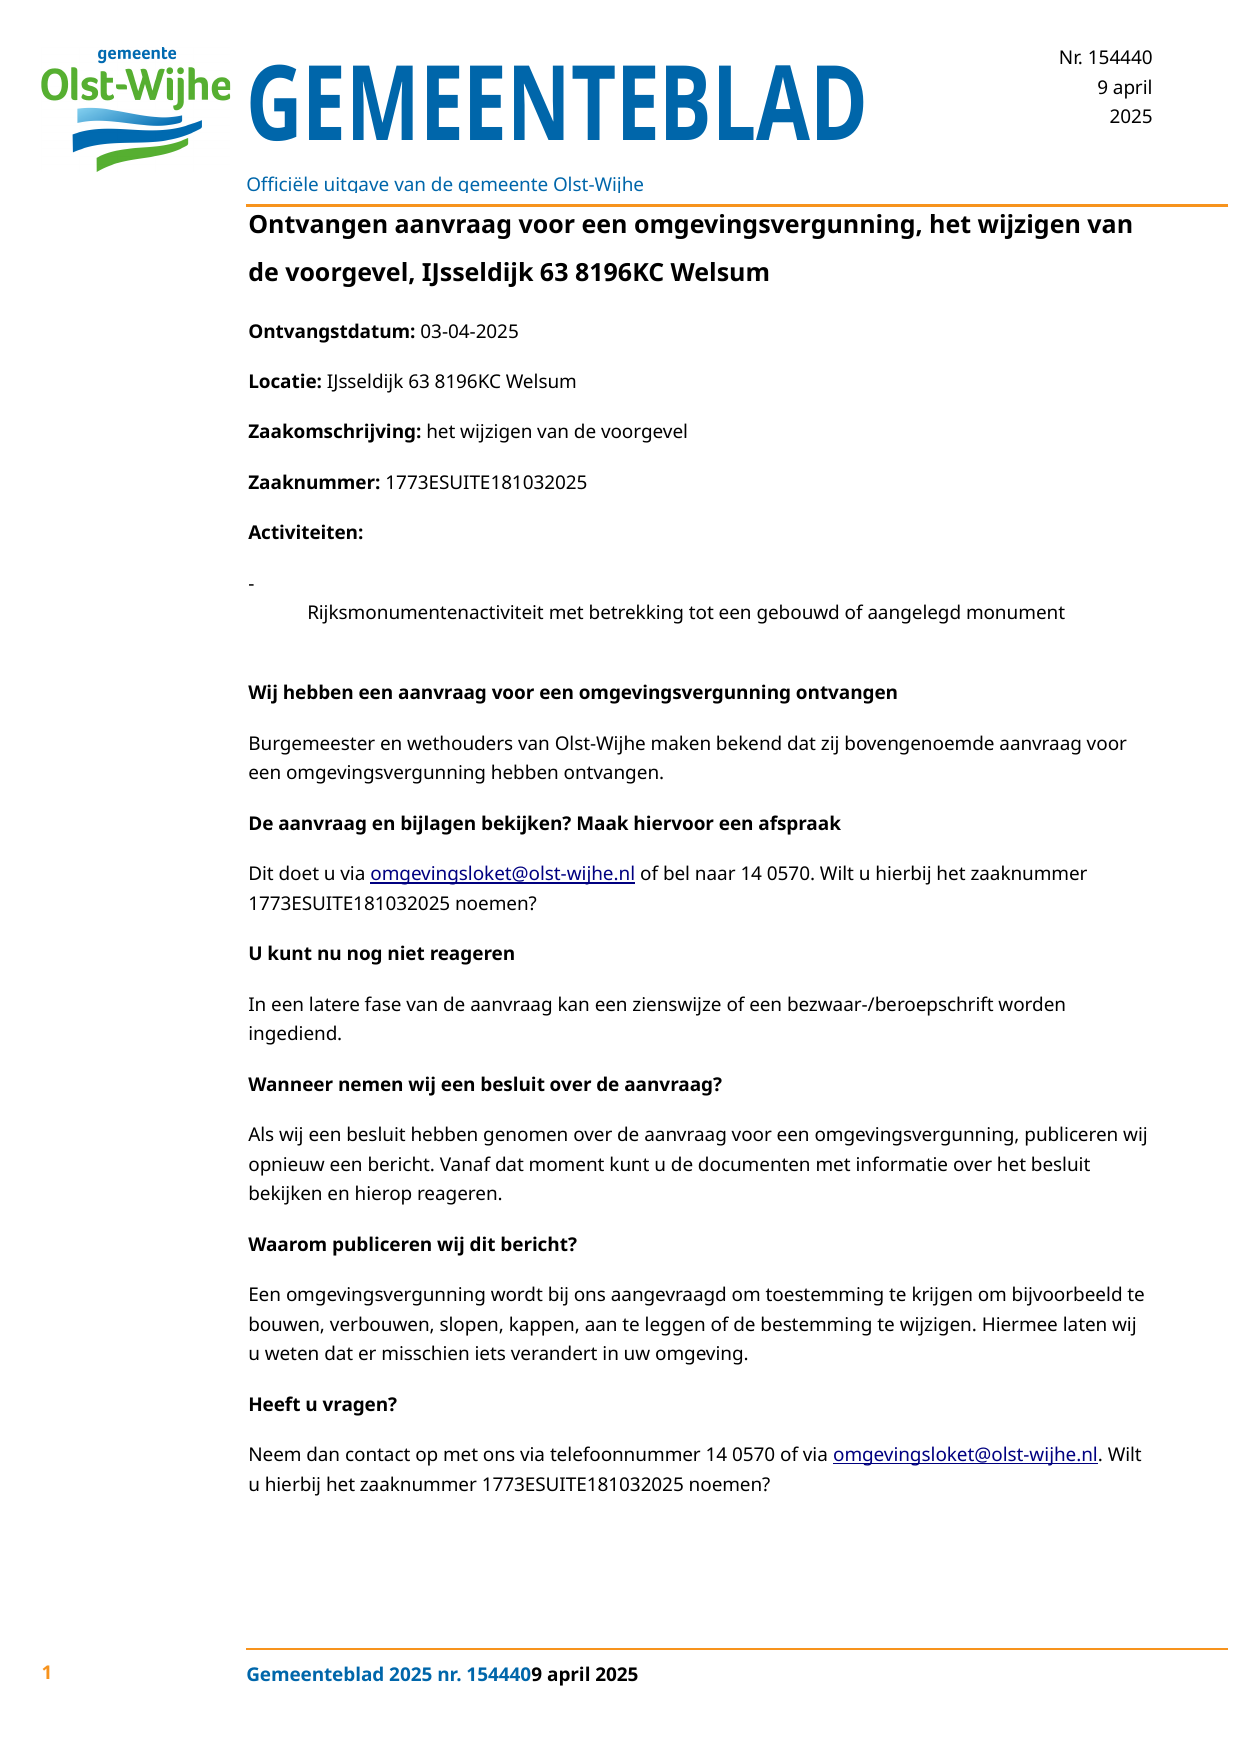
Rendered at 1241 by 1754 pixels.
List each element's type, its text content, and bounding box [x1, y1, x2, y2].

text Ontvangen aanvraag voor een omgevingsvergunning, het wijzigen van de voorgevel, IJsseldijk 63 8196KC Welsum [248, 207, 1152, 288]
text Burgemeester en wethouders van Olst-Wijhe maken bekend dat zij bovengenoemde aanvraag voor een omgevingsvergunning hebben ontvangen. [248, 730, 1152, 785]
text Een omgevingsvergunning wordt bij ons aangevraagd om toestemming te krijgen om bijvoorbeeld te bouwen, verbouwen, slopen, kappen, aan te leggen of de bestemming te wijzigen. Hiermee laten wij u weten dat er misschien iets verandert in uw omgeving. [248, 1281, 1152, 1366]
text Neem dan contact op met ons via telefoonnummer 14 0570 of via omgevingsloket@olst-wijhe.nl. Wilt u hierbij het zaaknummer 1773ESUITE181032025 noemen? [248, 1441, 1152, 1497]
text U kunt nu nog niet reageren [248, 940, 1152, 966]
text Zaaknummer: 1773ESUITE181032025 [248, 469, 1152, 495]
text Ontvangstdatum: 03-04-2025 [248, 318, 1152, 344]
text Heeft u vragen? [248, 1391, 1152, 1417]
text Dit doet u via omgevingsloket@olst-wijhe.nl of bel naar 14 0570. Wilt u hierbij het zaaknummer 1773ESUITE181032025 noemen? [248, 860, 1152, 916]
text Activiteiten: [248, 519, 1152, 545]
text Waarom publiceren wij dit bericht? [248, 1231, 1152, 1257]
text Wij hebben een aanvraag voor een omgevingsvergunning ontvangen [248, 679, 1152, 705]
text Wanneer nemen wij een besluit over de aanvraag? [248, 1071, 1152, 1097]
text Als wij een besluit hebben genomen over de aanvraag voor een omgevingsvergunning, publiceren wij opnieuw een bericht. Vanaf dat moment kunt u de documenten met informatie over het besluit bekijken en hierop reageren. [248, 1121, 1152, 1206]
text Locatie: IJsseldijk 63 8196KC Welsum [248, 368, 1152, 394]
list Rijksmonumentenactiviteit met betrekking tot een gebouwd of aangelegd monument [248, 599, 1152, 625]
text De aanvraag en bijlagen bekijken? Maak hiervoor een afspraak [248, 810, 1152, 836]
text Zaakomschrijving: het wijzigen van de voorgevel [248, 419, 1152, 444]
text In een latere fase van de aanvraag kan een zienswijze of een bezwaar-/beroepschrift worden ingediend. [248, 991, 1152, 1046]
picture [41, 47, 231, 172]
